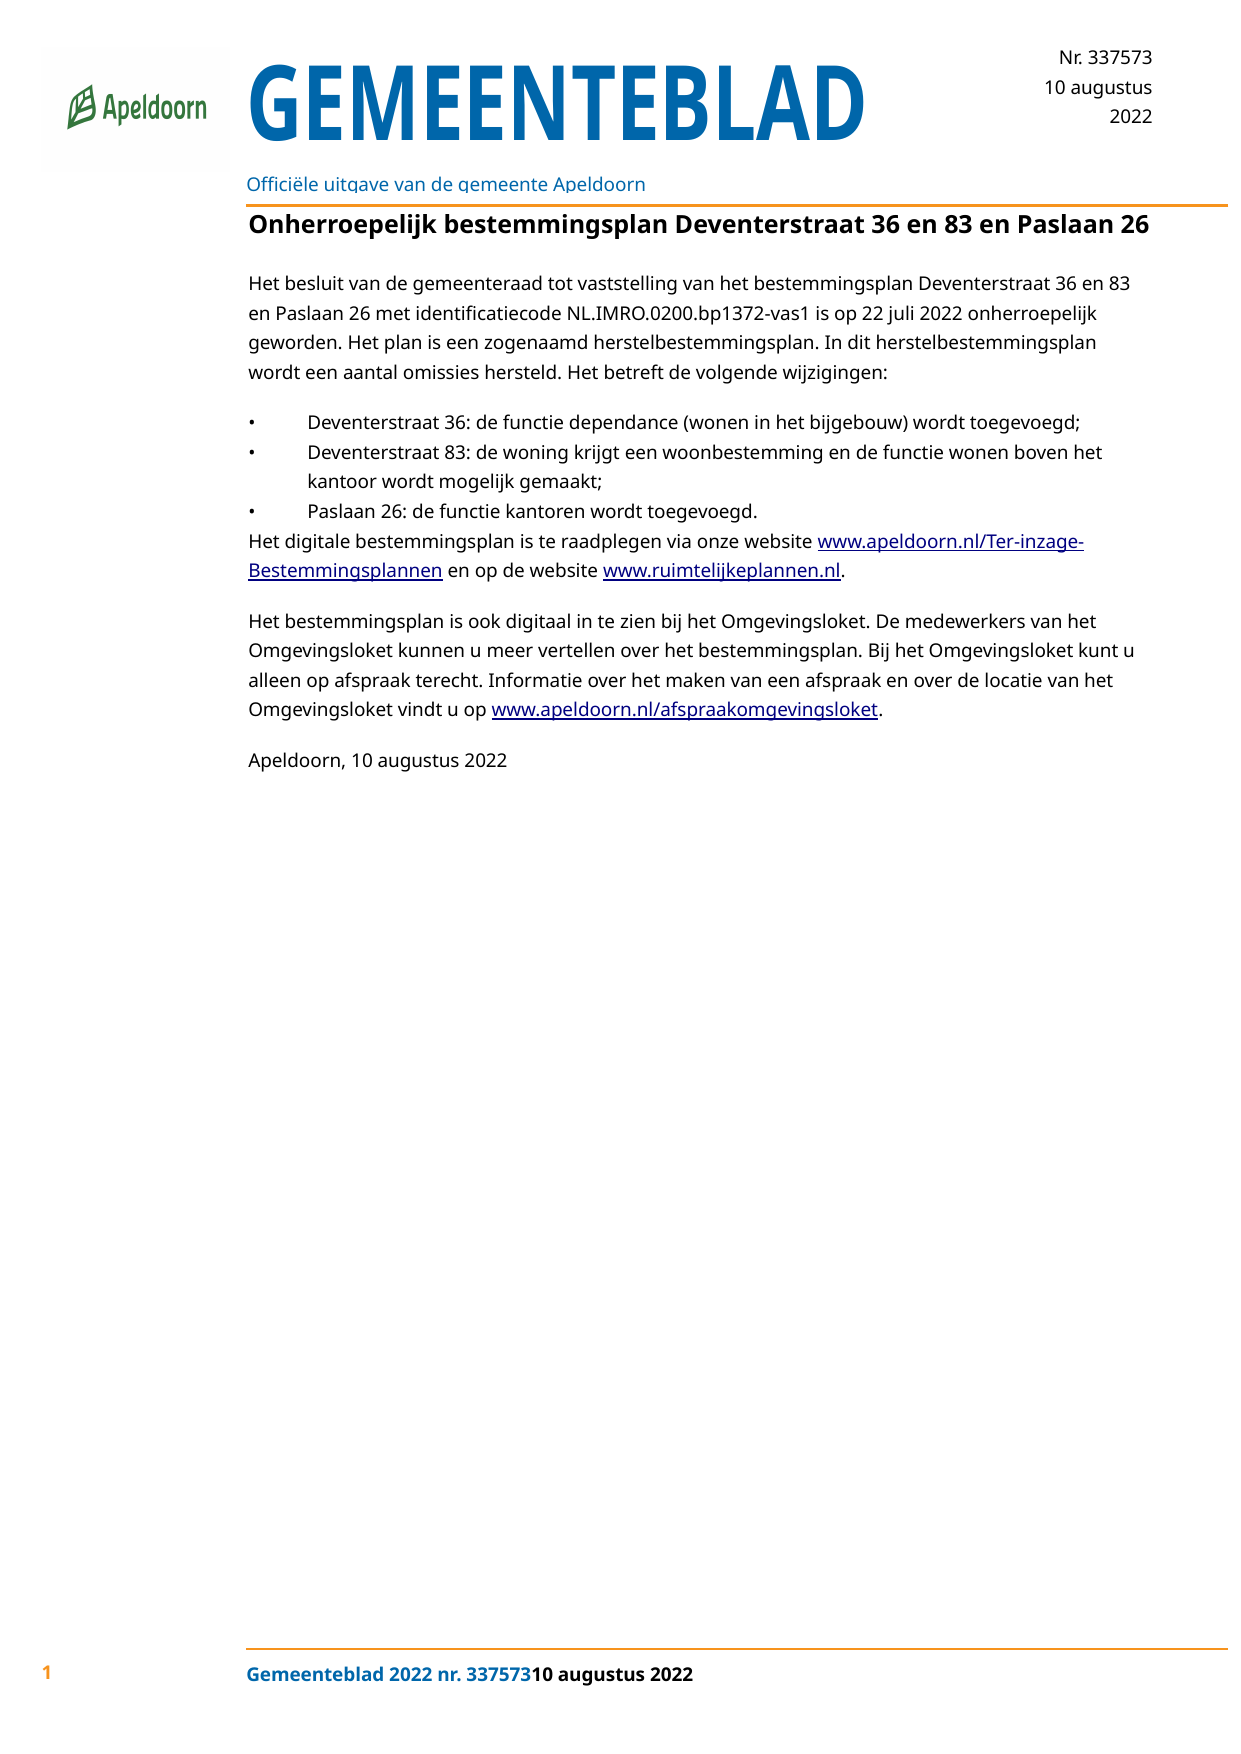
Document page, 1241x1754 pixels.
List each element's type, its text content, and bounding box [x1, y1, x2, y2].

list Deventerstraat 83: de woning krijgt een woonbestemming en de functie wonen boven het kantoor wordt mogelijk gemaakt; [248, 439, 1152, 494]
list Deventerstraat 36: de functie dependance (wonen in het bijgebouw) wordt toegevoegd; [248, 409, 1152, 435]
list Paslaan 26: de functie kantoren wordt toegevoegd. [248, 498, 1152, 524]
picture [41, 47, 231, 172]
text Apeldoorn, 10 augustus 2022 [248, 747, 1152, 773]
text Het besluit van de gemeenteraad tot vaststelling van het bestemmingsplan Deventerstraat 36 en 83 en Paslaan 26 met identificatiecode NL.IMRO.0200.bp1372-vas1 is op 22 juli 2022 onherroepelijk geworden. Het plan is een zogenaamd herstelbestemmingsplan. In dit herstelbestemmingsplan wordt een aantal omissies hersteld. Het betreft de volgende wijzigingen: [248, 270, 1152, 385]
text Het digitale bestemmingsplan is te raadplegen via onze website www.apeldoorn.nl/Ter-inzage-Bestemmingsplannen en op de website www.ruimtelijkeplannen.nl. [248, 528, 1152, 583]
text Onherroepelijk bestemmingsplan Deventerstraat 36 en 83 en Paslaan 26 [248, 207, 1152, 241]
text Het bestemmingsplan is ook digitaal in te zien bij het Omgevingsloket. De medewerkers van het Omgevingsloket kunnen u meer vertellen over het bestemmingsplan. Bij het Omgevingsloket kunt u alleen op afspraak terecht. Informatie over het maken van een afspraak en over de locatie van het Omgevingsloket vindt u op www.apeldoorn.nl/afspraakomgevingsloket. [248, 608, 1152, 722]
